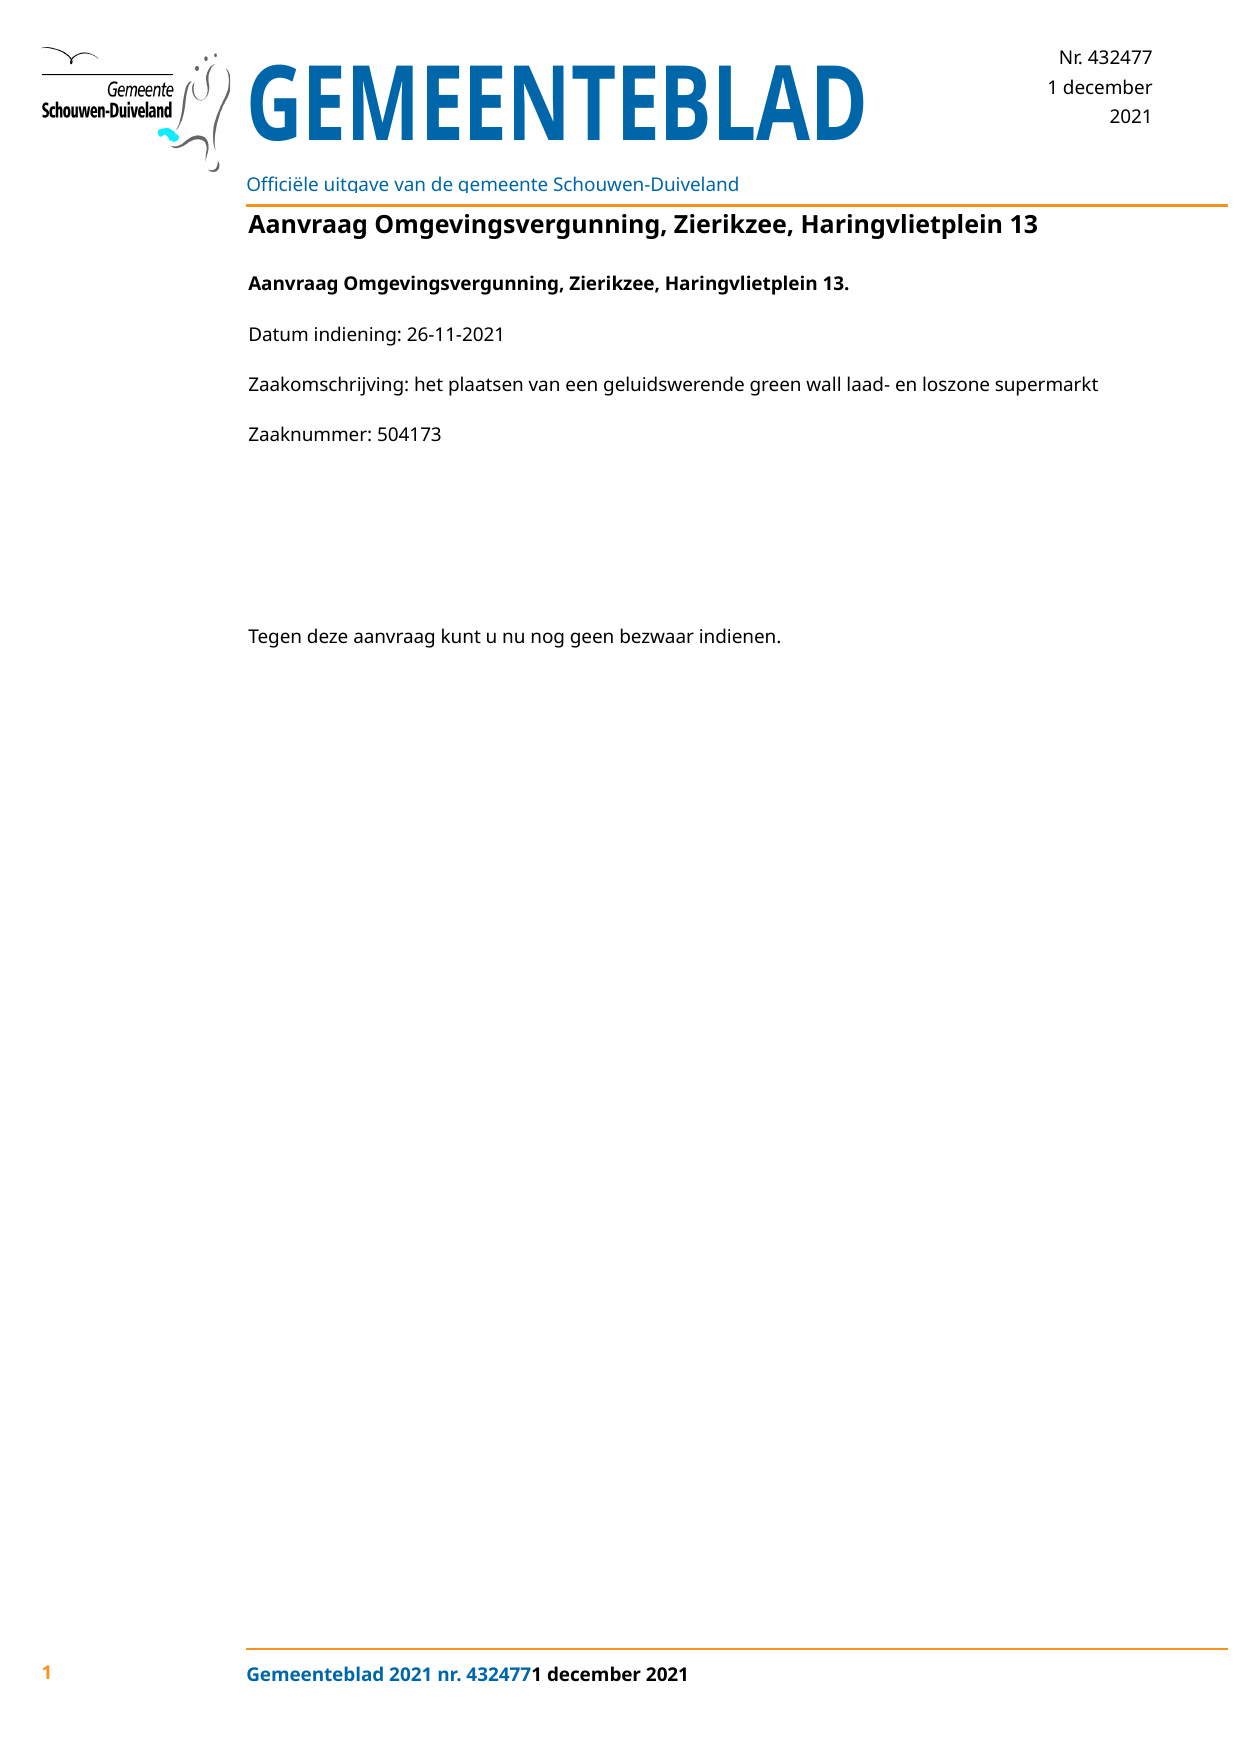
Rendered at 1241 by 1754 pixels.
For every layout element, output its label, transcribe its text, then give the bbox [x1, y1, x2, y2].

text Aanvraag Omgevingsvergunning, Zierikzee, Haringvlietplein 13 [248, 207, 1152, 241]
text Datum indiening: 26-11-2021 [248, 321, 1152, 346]
picture [41, 47, 231, 172]
text Aanvraag Omgevingsvergunning, Zierikzee, Haringvlietplein 13. [248, 270, 1152, 296]
text Zaakomschrijving: het plaatsen van een geluidswerende green wall laad- en loszone supermarkt [248, 371, 1152, 397]
text Tegen deze aanvraag kunt u nu nog geen bezwaar indienen. [248, 623, 1152, 649]
text Zaaknummer: 504173 [248, 422, 1152, 447]
